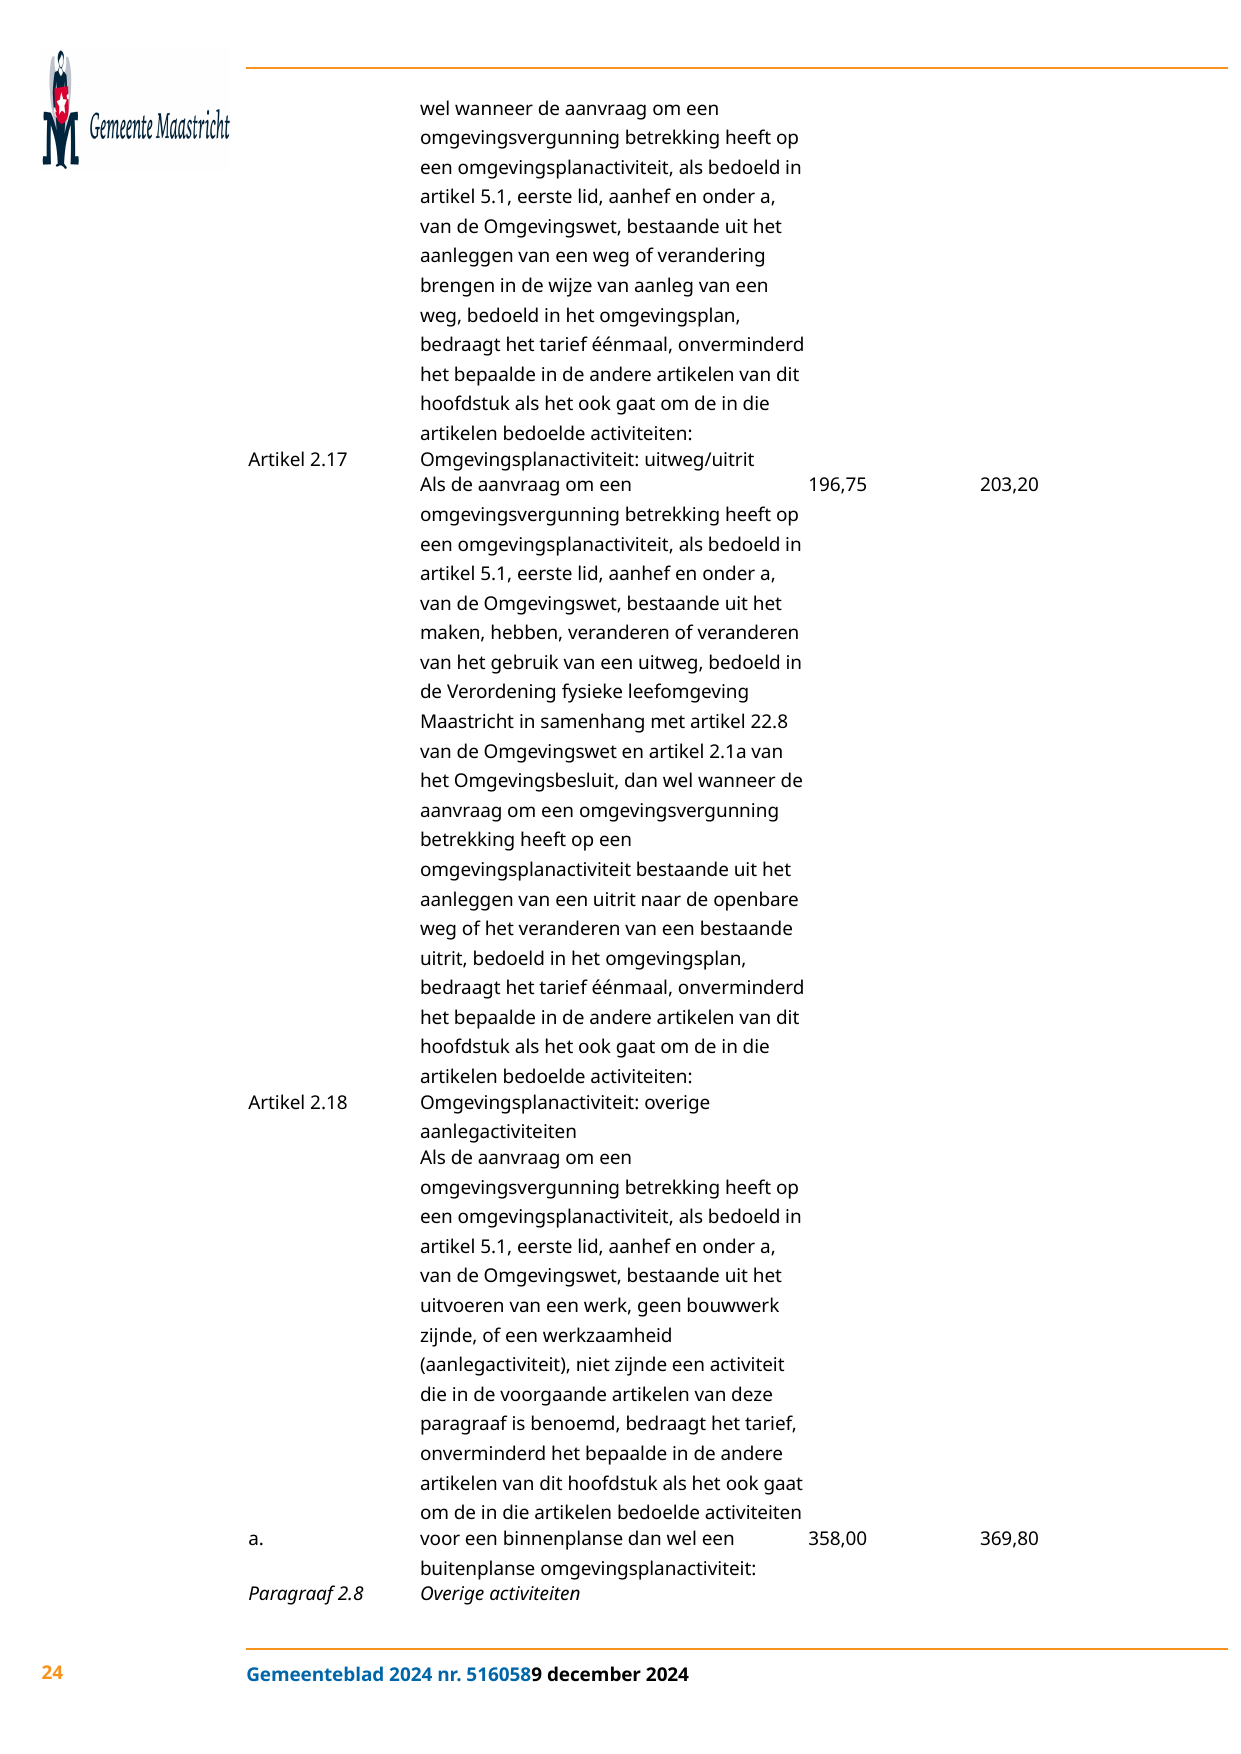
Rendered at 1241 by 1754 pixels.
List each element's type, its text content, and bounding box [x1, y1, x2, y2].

table_cell 196,75 [808, 472, 980, 1089]
table_cell [980, 95, 1152, 446]
table_cell Omgevingsplanactiviteit: uitweg/uitrit [420, 446, 808, 472]
table_cell [248, 472, 420, 1089]
table_cell Paragraaf 2.8 [248, 1580, 420, 1606]
picture [41, 47, 231, 172]
table_cell 358,00 [808, 1525, 980, 1580]
table_cell [808, 446, 980, 472]
table_cell [808, 95, 980, 446]
table_cell wel wanneer de aanvraag om een omgevingsvergunning betrekking heeft op een omgevingsplanactiviteit, als bedoeld in artikel 5.1, eerste lid, aanhef en onder a, van de Omgevingswet, bestaande uit het aanleggen van een weg of verandering brengen in de wijze van aanleg van een weg, bedoeld in het omgevingsplan, bedraagt het tarief éénmaal, onverminderd het bepaalde in de andere artikelen van dit hoofdstuk als het ook gaat om de in die artikelen bedoelde activiteiten: [420, 95, 808, 446]
table_cell [980, 446, 1152, 472]
table_cell [808, 1089, 980, 1144]
table_cell [248, 1144, 420, 1525]
table_cell [808, 1144, 980, 1525]
table_cell 369,80 [980, 1525, 1152, 1580]
table_cell [248, 95, 420, 446]
table_cell Als de aanvraag om een omgevingsvergunning betrekking heeft op een omgevingsplanactiviteit, als bedoeld in artikel 5.1, eerste lid, aanhef en onder a, van de Omgevingswet, bestaande uit het maken, hebben, veranderen of veranderen van het gebruik van een uitweg, bedoeld in de Verordening fysieke leefomgeving Maastricht in samenhang met artikel 22.8 van de Omgevingswet en artikel 2.1a van het Omgevingsbesluit, dan wel wanneer de aanvraag om een omgevingsvergunning betrekking heeft op een omgevingsplanactiviteit bestaande uit het aanleggen van een uitrit naar de openbare weg of het veranderen van een bestaande uitrit, bedoeld in het omgevingsplan, bedraagt het tarief éénmaal, onverminderd het bepaalde in de andere artikelen van dit hoofdstuk als het ook gaat om de in die artikelen bedoelde activiteiten: [420, 472, 808, 1089]
table_cell Artikel 2.18 [248, 1089, 420, 1144]
table_cell voor een binnenplanse dan wel een buitenplanse omgevingsplanactiviteit: [420, 1525, 808, 1580]
table_cell Artikel 2.17 [248, 446, 420, 472]
table_cell [980, 1580, 1152, 1606]
table_cell [980, 1144, 1152, 1525]
table_cell [980, 1089, 1152, 1144]
table_cell 203,20 [980, 472, 1152, 1089]
table_cell a. [248, 1525, 420, 1580]
table_cell [808, 1580, 980, 1606]
table_cell Overige activiteiten [420, 1580, 808, 1606]
table_cell Omgevingsplanactiviteit: overige aanlegactiviteiten [420, 1089, 808, 1144]
table_cell Als de aanvraag om een omgevingsvergunning betrekking heeft op een omgevingsplanactiviteit, als bedoeld in artikel 5.1, eerste lid, aanhef en onder a, van de Omgevingswet, bestaande uit het uitvoeren van een werk, geen bouwwerk zijnde, of een werkzaamheid (aanlegactiviteit), niet zijnde een activiteit die in de voorgaande artikelen van deze paragraaf is benoemd, bedraagt het tarief, onverminderd het bepaalde in de andere artikelen van dit hoofdstuk als het ook gaat om de in die artikelen bedoelde activiteiten [420, 1144, 808, 1525]
